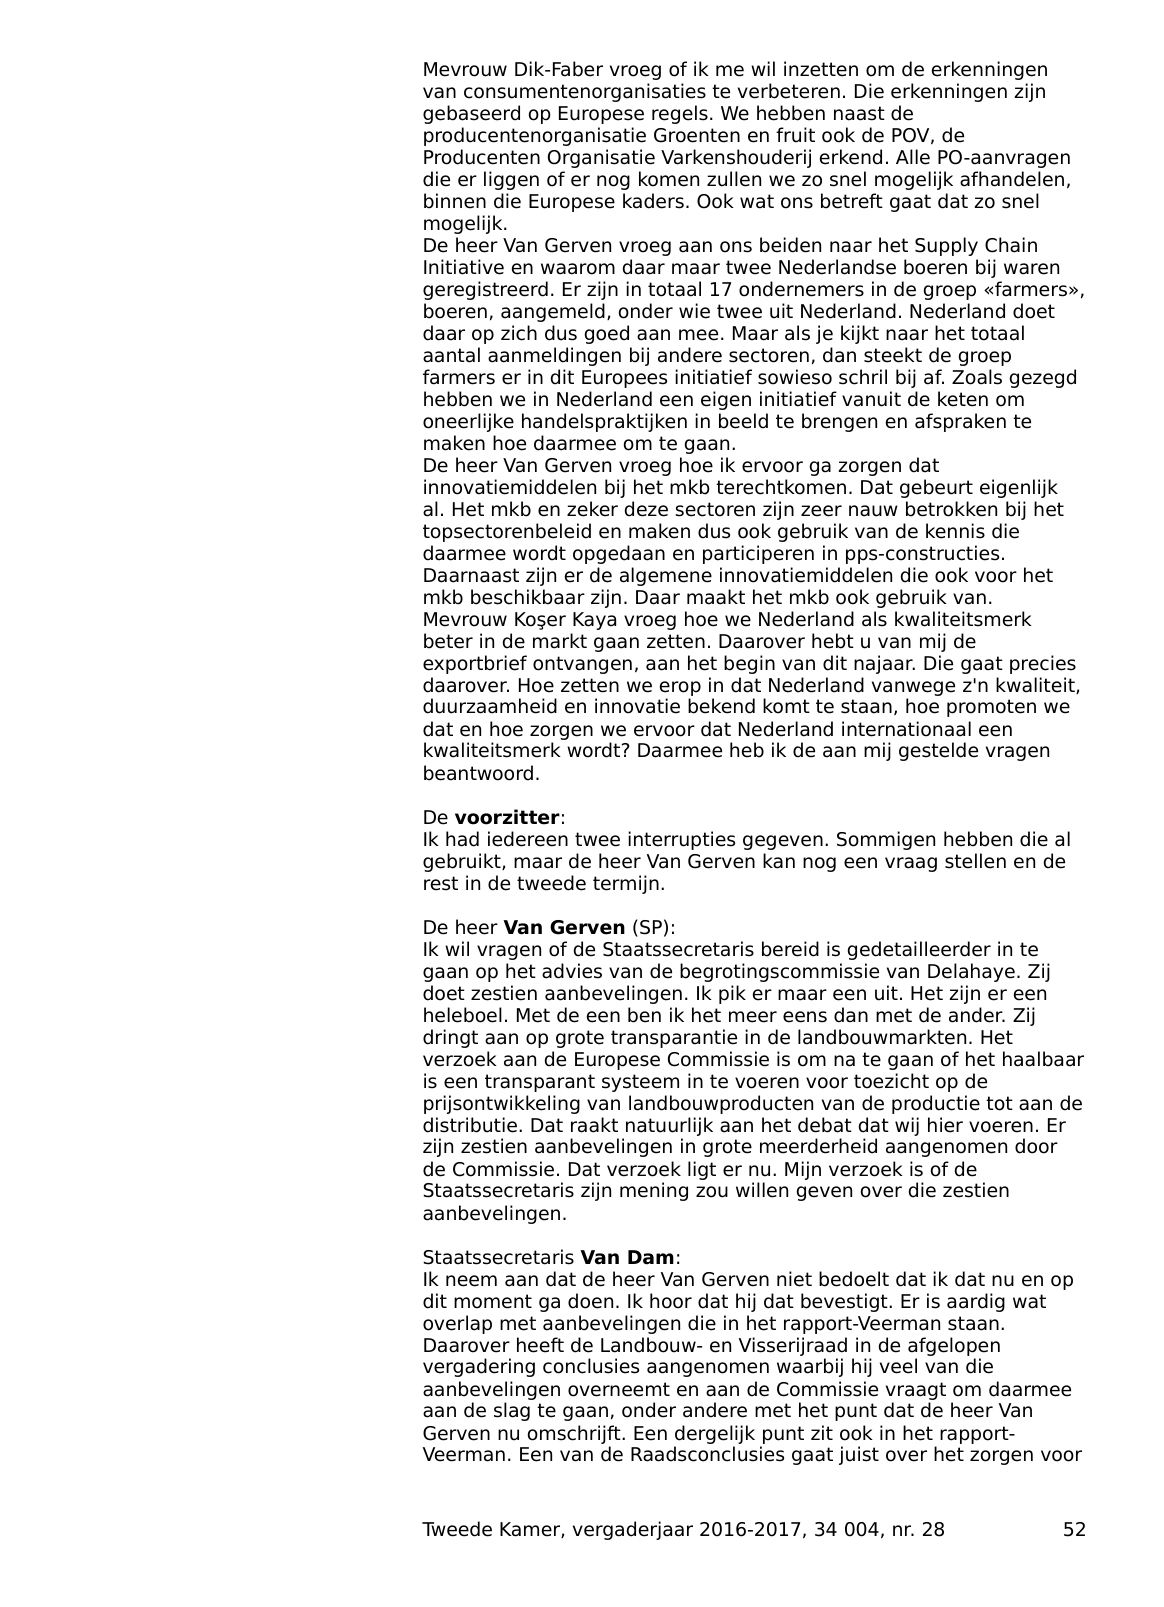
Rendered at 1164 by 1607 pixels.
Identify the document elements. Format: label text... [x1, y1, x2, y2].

text Ik had iedereen twee interrupties gegeven. Sommigen hebben die al gebruikt, maar de heer Van Gerven kan nog een vraag stellen en de rest in de tweede termijn. [422, 828, 1087, 894]
text De heer Van Gerven vroeg hoe ik ervoor ga zorgen dat innovatiemiddelen bij het mkb terechtkomen. Dat gebeurt eigenlijk al. Het mkb en zeker deze sectoren zijn zeer nauw betrokken bij het topsectorenbeleid en maken dus ook gebruik van de kennis die daarmee wordt opgedaan en participeren in pps-constructies. Daarnaast zijn er de algemene innovatiemiddelen die ook voor het mkb beschikbaar zijn. Daar maakt het mkb ook gebruik van. [422, 455, 1087, 608]
text De heer Van Gerven (SP): [422, 917, 1087, 939]
text Staatssecretaris Van Dam: [422, 1247, 1087, 1268]
text De heer Van Gerven vroeg aan ons beiden naar het Supply Chain Initiative en waarom daar maar twee Nederlandse boeren bij waren geregistreerd. Er zijn in totaal 17 ondernemers in de groep «farmers», boeren, aangemeld, onder wie twee uit Nederland. Nederland doet daar op zich dus goed aan mee. Maar als je kijkt naar het totaal aantal aanmeldingen bij andere sectoren, dan steekt de groep farmers er in dit Europees initiatief sowieso schril bij af. Zoals gezegd hebben we in Nederland een eigen initiatief vanuit de keten om oneerlijke handelspraktijken in beeld te brengen en afspraken te maken hoe daarmee om te gaan. [422, 235, 1087, 455]
text Mevrouw Koşer Kaya vroeg hoe we Nederland als kwaliteitsmerk beter in de markt gaan zetten. Daarover hebt u van mij de exportbrief ontvangen, aan het begin van dit najaar. Die gaat precies daarover. Hoe zetten we erop in dat Nederland vanwege z'n kwaliteit, duurzaamheid en innovatie bekend komt te staan, hoe promoten we dat en hoe zorgen we ervoor dat Nederland internationaal een kwaliteitsmerk wordt? Daarmee heb ik de aan mij gestelde vragen beantwoord. [422, 608, 1087, 784]
text Ik neem aan dat de heer Van Gerven niet bedoelt dat ik dat nu en op dit moment ga doen. Ik hoor dat hij dat bevestigt. Er is aardig wat overlap met aanbevelingen die in het rapport-Veerman staan. Daarover heeft de Landbouw- en Visserijraad in de afgelopen vergadering conclusies aangenomen waarbij hij veel van die aanbevelingen overneemt en aan de Commissie vraagt om daarmee aan de slag te gaan, onder andere met het punt dat de heer Van Gerven nu omschrijft. Een dergelijk punt zit ook in het rapport-Veerman. Een van de Raadsconclusies gaat juist over het zorgen voor [422, 1268, 1087, 1466]
text Ik wil vragen of de Staatssecretaris bereid is gedetailleerder in te gaan op het advies van de begrotingscommissie van Delahaye. Zij doet zestien aanbevelingen. Ik pik er maar een uit. Het zijn er een heleboel. Met de een ben ik het meer eens dan met de ander. Zij dringt aan op grote transparantie in de landbouwmarkten. Het verzoek aan de Europese Commissie is om na te gaan of het haalbaar is een transparant systeem in te voeren voor toezicht op de prijsontwikkeling van landbouwproducten van de productie tot aan de distributie. Dat raakt natuurlijk aan het debat dat wij hier voeren. Er zijn zestien aanbevelingen in grote meerderheid aangenomen door de Commissie. Dat verzoek ligt er nu. Mijn verzoek is of de Staatssecretaris zijn mening zou willen geven over die zestien aanbevelingen. [422, 939, 1087, 1224]
text Mevrouw Dik-Faber vroeg of ik me wil inzetten om de erkenningen van consumentenorganisaties te verbeteren. Die erkenningen zijn gebaseerd op Europese regels. We hebben naast de producentenorganisatie Groenten en fruit ook de POV, de Producenten Organisatie Varkenshouderij erkend. Alle PO-aanvragen die er liggen of er nog komen zullen we zo snel mogelijk afhandelen, binnen die Europese kaders. Ook wat ons betreft gaat dat zo snel mogelijk. [422, 59, 1087, 235]
text De voorzitter: [422, 807, 1087, 828]
